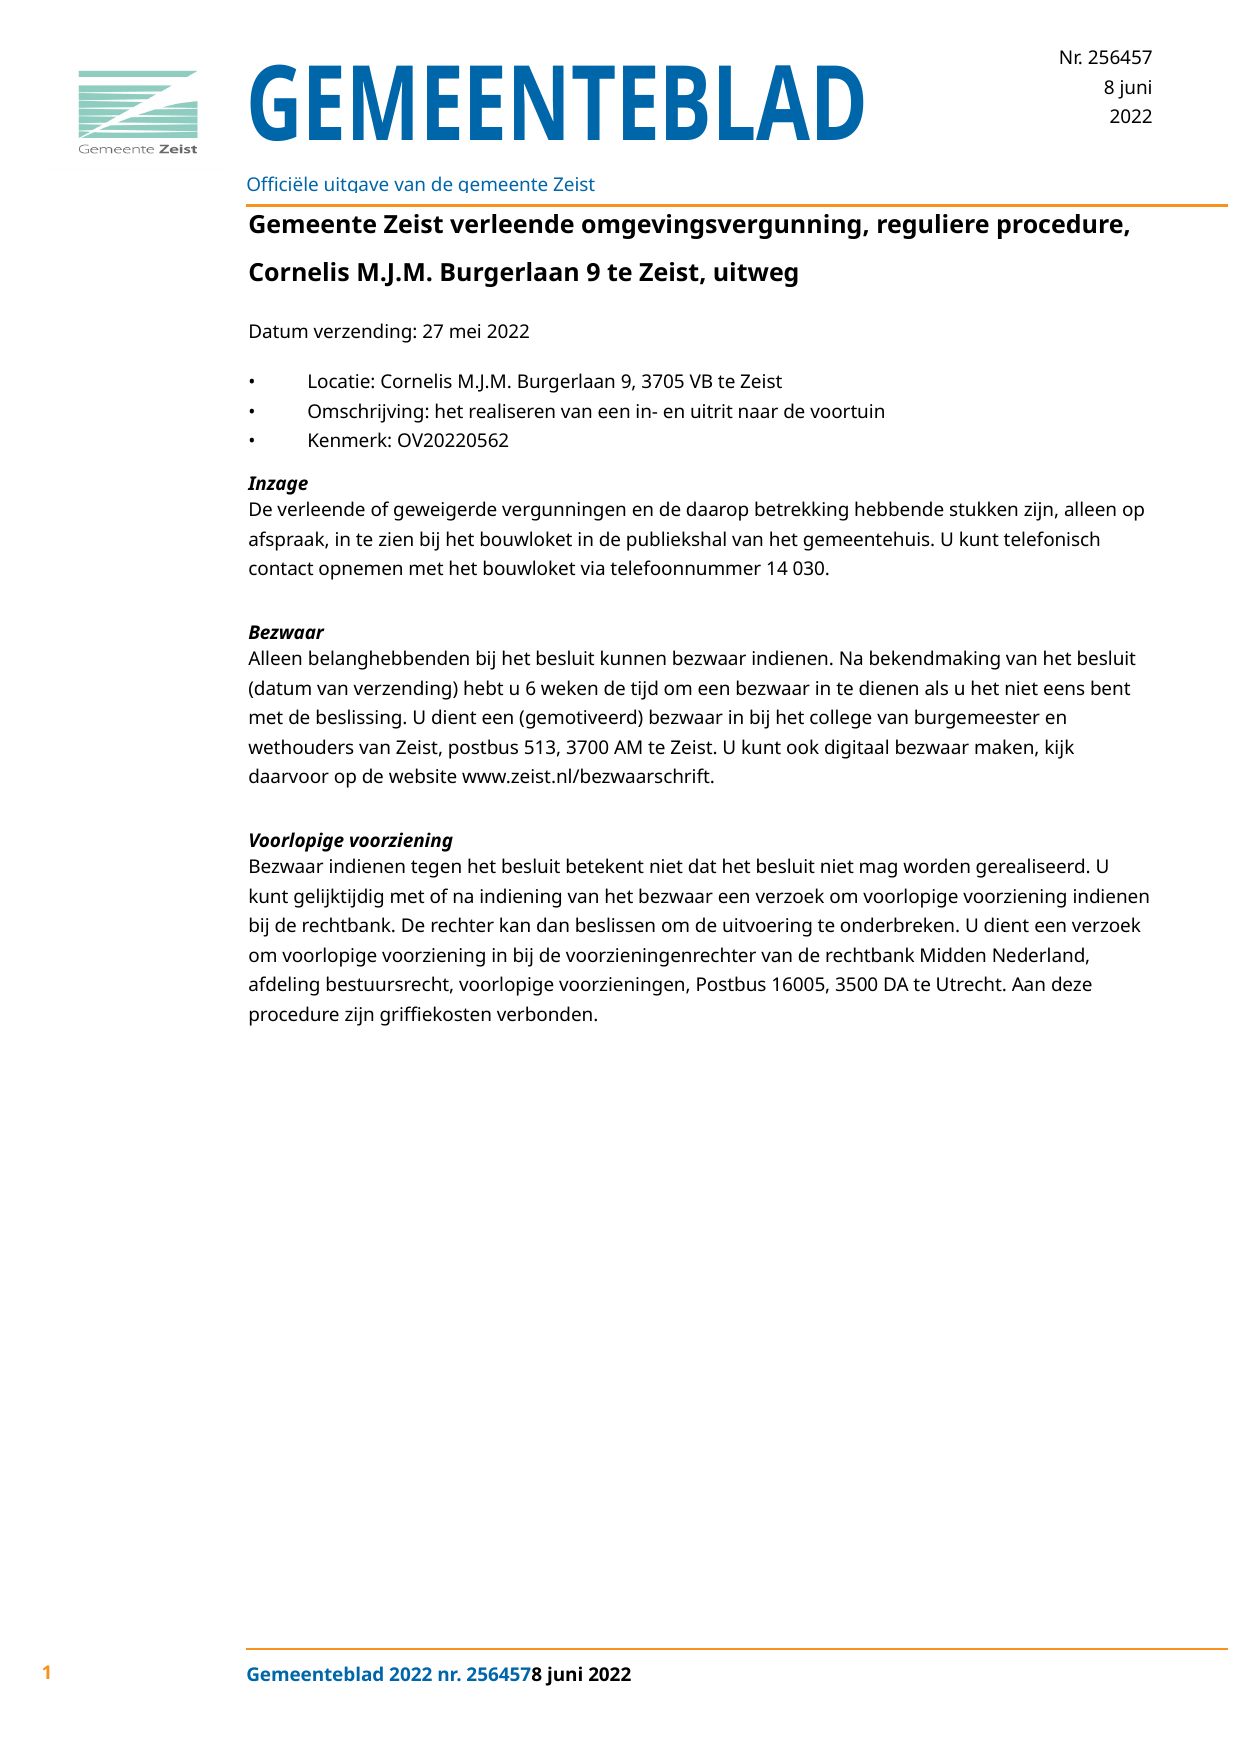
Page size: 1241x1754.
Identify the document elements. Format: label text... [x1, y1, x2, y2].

text Datum verzending: 27 mei 2022 [248, 318, 1152, 344]
list Omschrijving: het realiseren van een in- en uitrit naar de voortuin [248, 398, 1152, 424]
text Alleen belanghebbenden bij het besluit kunnen bezwaar indienen. Na bekendmaking van het besluit (datum van verzending) hebt u 6 weken de tijd om een bezwaar in te dienen als u het niet eens bent met de beslissing. U dient een (gemotiveerd) bezwaar in bij het college van burgemeester en wethouders van Zeist, postbus 513, 3700 AM te Zeist. U kunt ook digitaal bezwaar maken, kijk daarvoor op de website www.zeist.nl/bezwaarschrift. [248, 645, 1152, 789]
list Locatie: Cornelis M.J.M. Burgerlaan 9, 3705 VB te Zeist [248, 368, 1152, 394]
text Gemeente Zeist verleende omgevingsvergunning, reguliere procedure, Cornelis M.J.M. Burgerlaan 9 te Zeist, uitweg [248, 207, 1152, 288]
text Bezwaar [248, 619, 1152, 645]
text De verleende of geweigerde vergunningen en de daarop betrekking hebbende stukken zijn, alleen op afspraak, in te zien bij het bouwloket in de publiekshal van het gemeentehuis. U kunt telefonisch contact opnemen met het bouwloket via telefoonnummer 14 030. [248, 496, 1152, 581]
text Bezwaar indienen tegen het besluit betekent niet dat het besluit niet mag worden gerealiseerd. U kunt gelijktijdig met of na indiening van het bezwaar een verzoek om voorlopige voorziening indienen bij de rechtbank. De rechter kan dan beslissen om de uitvoering te onderbreken. U dient een verzoek om voorlopige voorziening in bij de voorzieningenrechter van de rechtbank Midden Nederland, afdeling bestuursrecht, voorlopige voorzieningen, Postbus 16005, 3500 DA te Utrecht. Aan deze procedure zijn griffiekosten verbonden. [248, 853, 1152, 1027]
picture [41, 47, 231, 172]
list Kenmerk: OV20220562 [248, 427, 1152, 453]
text Voorlopige voorziening [248, 827, 1152, 853]
text Inzage [248, 471, 1152, 496]
